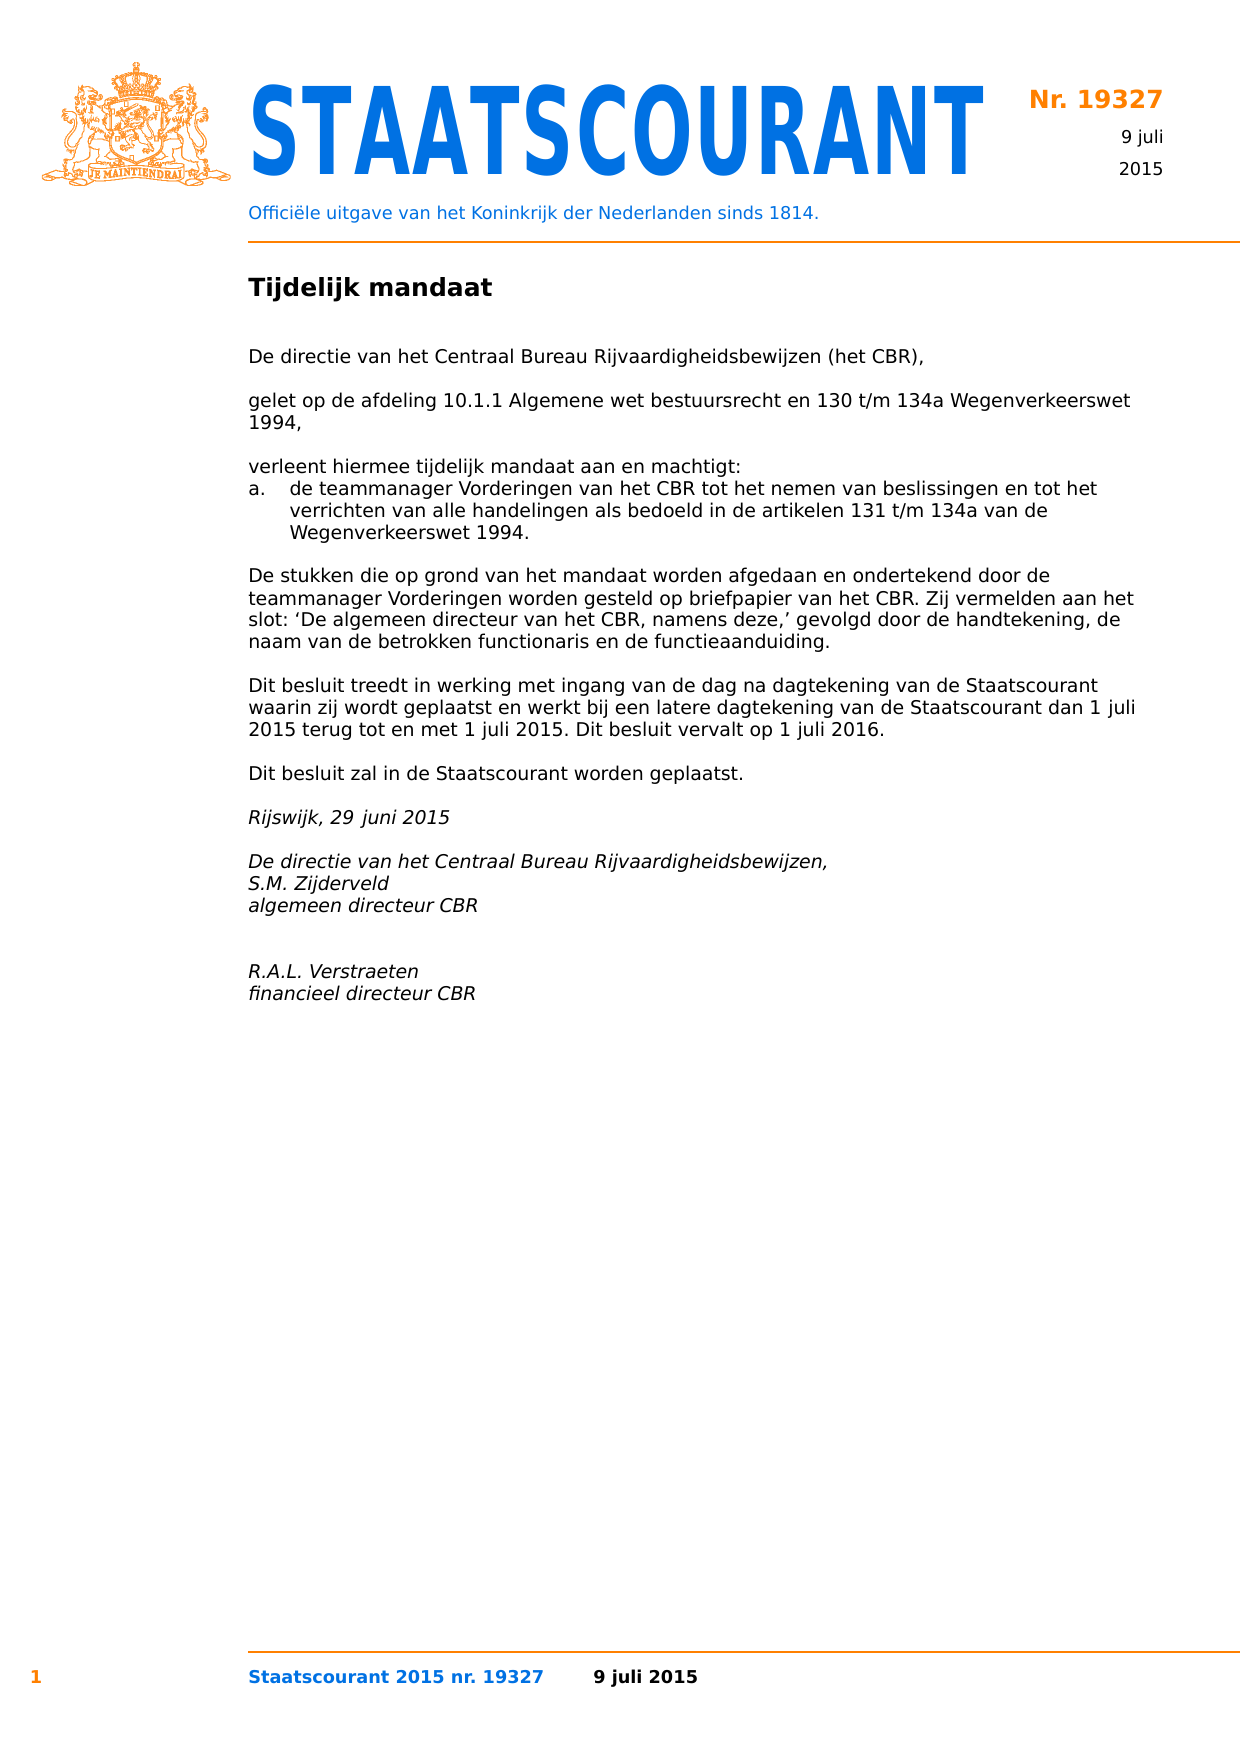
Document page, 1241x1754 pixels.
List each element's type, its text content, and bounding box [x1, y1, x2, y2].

text Rijswijk, 29 juni 2015 [248, 807, 1163, 829]
text Dit besluit treedt in werking met ingang van de dag na dagtekening van de Staatscourant waarin zij wordt geplaatst en werkt bij een latere dagtekening van de Staatscourant dan 1 juli 2015 terug tot en met 1 juli 2015. Dit besluit vervalt op 1 juli 2016. [248, 675, 1163, 741]
text verleent hiermee tijdelijk mandaat aan en machtigt: [248, 456, 1163, 478]
picture [41, 62, 231, 186]
text De directie van het Centraal Bureau Rijvaardigheidsbewijzen, S.M. Zijderveld algemeen directeur CBR [248, 851, 1163, 917]
table_header STAATSCOURANT [248, 62, 998, 203]
table_cell 9 juli [998, 121, 1240, 153]
subtitle Tijdelijk mandaat [248, 273, 1163, 302]
text De directie van het Centraal Bureau Rijvaardigheidsbewijzen (het CBR), [248, 346, 1163, 368]
text gelet op de afdeling 10.1.1 Algemene wet bestuursrecht en 130 t/m 134a Wegenverkeerswet 1994, [248, 390, 1163, 434]
table_cell Officiële uitgave van het Koninkrijk der Nederlanden sinds 1814. [248, 203, 1240, 241]
text a. de teammanager Vorderingen van het CBR tot het nemen van beslissingen en tot het verrichten van alle handelingen als bedoeld in de artikelen 131 t/m 134a van de Wegenverkeerswet 1994. [248, 478, 1163, 543]
text R.A.L. Verstraeten financieel directeur CBR [248, 938, 1163, 1004]
text Dit besluit zal in de Staatscourant worden geplaatst. [248, 763, 1163, 785]
table_header Nr. 19327 [998, 62, 1240, 121]
table_cell 2015 [998, 153, 1240, 203]
text De stukken die op grond van het mandaat worden afgedaan en ondertekend door de teammanager Vorderingen worden gesteld op briefpapier van het CBR. Zij vermelden aan het slot: ‘De algemeen directeur van het CBR, namens deze,’ gevolgd door de handtekening, de naam van de betrokken functionaris en de functieaanduiding. [248, 565, 1163, 653]
table_header [25, 62, 248, 241]
